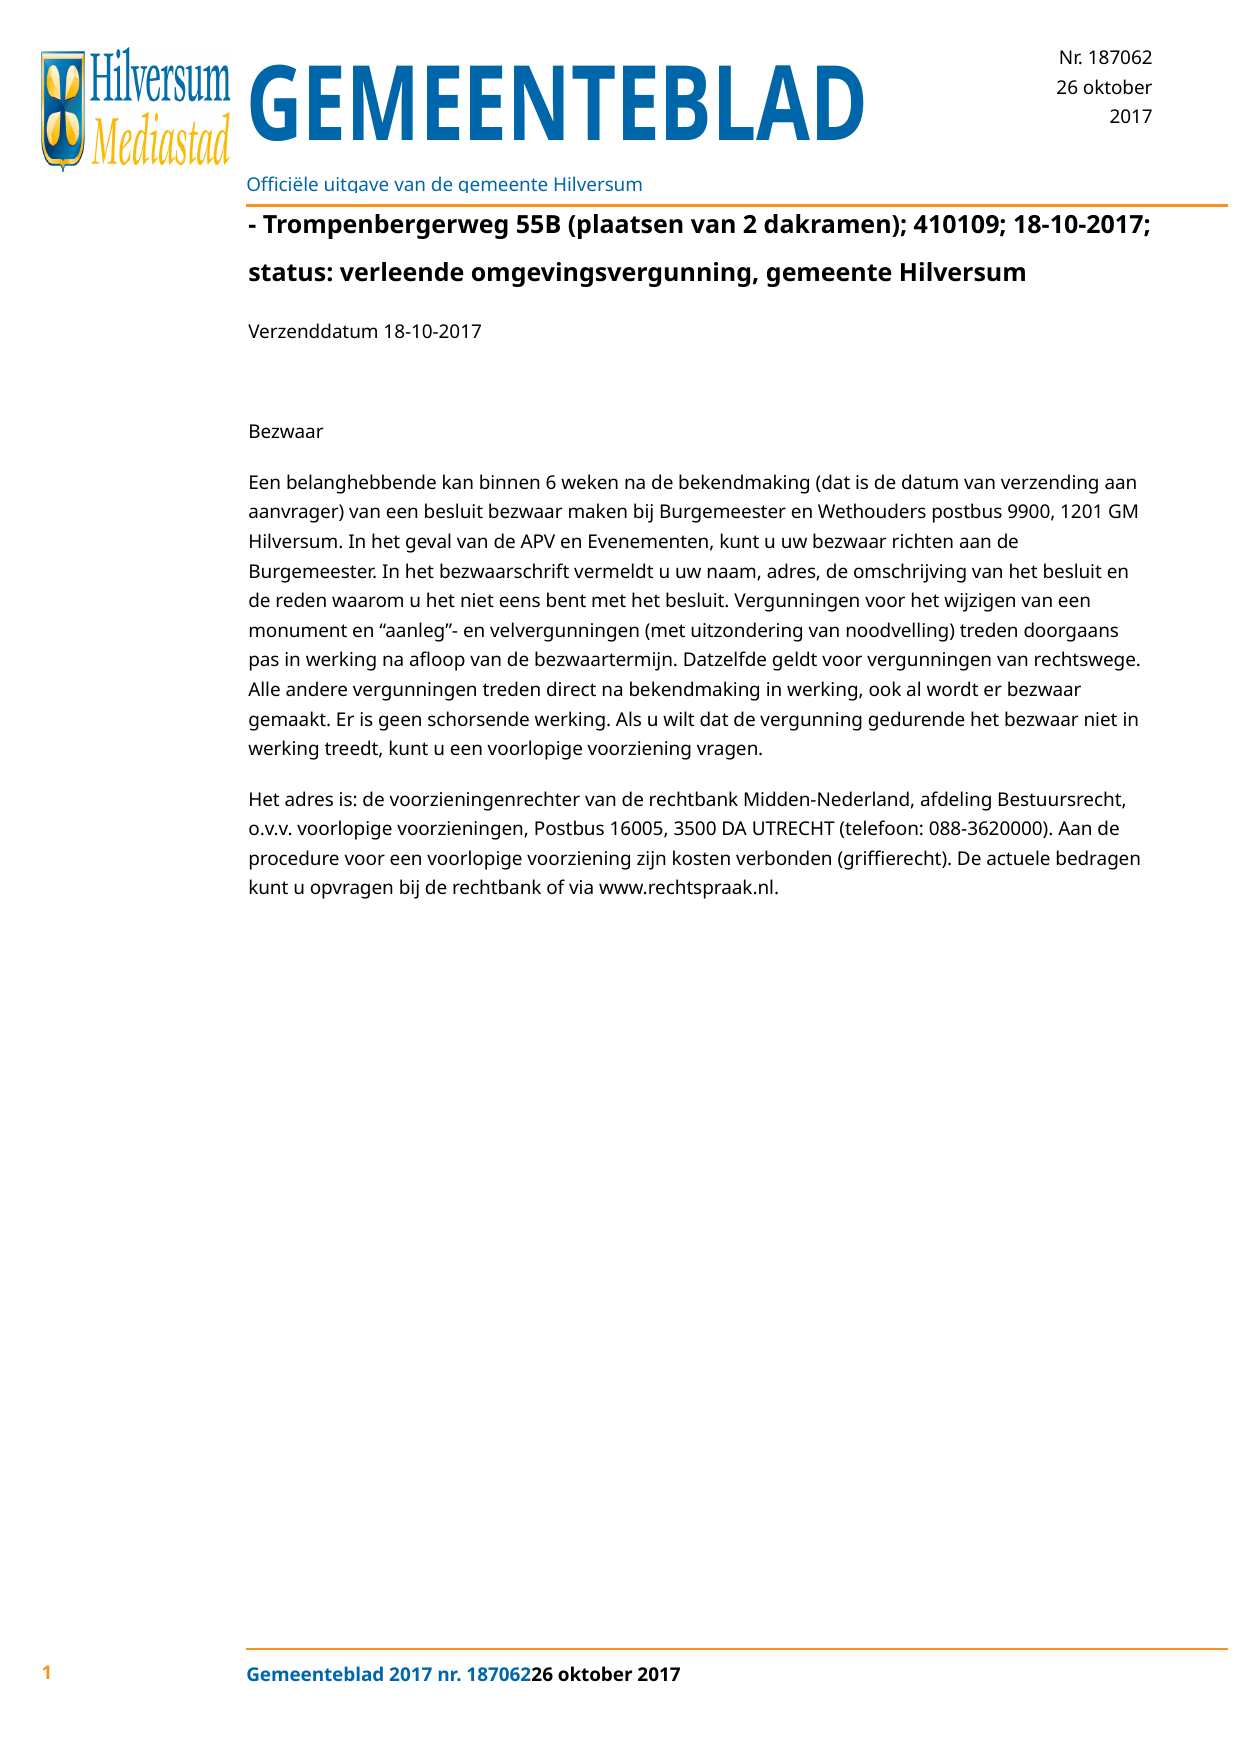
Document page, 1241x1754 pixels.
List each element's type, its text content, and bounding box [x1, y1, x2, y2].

picture [41, 47, 231, 172]
text Verzenddatum 18-10-2017 [248, 318, 1152, 344]
text - Trompenbergerweg 55B (plaatsen van 2 dakramen); 410109; 18-10-2017; status: verleende omgevingsvergunning, gemeente Hilversum [248, 207, 1152, 288]
text Het adres is: de voorzieningenrechter van de rechtbank Midden-Nederland, afdeling Bestuursrecht, o.v.v. voorlopige voorzieningen, Postbus 16005, 3500 DA UTRECHT (telefoon: 088-3620000). Aan de procedure voor een voorlopige voorziening zijn kosten verbonden (griffierecht). De actuele bedragen kunt u opvragen bij de rechtbank of via www.rechtspraak.nl. [248, 786, 1152, 900]
text Bezwaar [248, 419, 1152, 444]
text Een belanghebbende kan binnen 6 weken na de bekendmaking (dat is de datum van verzending aan aanvrager) van een besluit bezwaar maken bij Burgemeester en Wethouders postbus 9900, 1201 GM Hilversum. In het geval van de APV en Evenementen, kunt u uw bezwaar richten aan de Burgemeester. In het bezwaarschrift vermeldt u uw naam, adres, de omschrijving van het besluit en de reden waarom u het niet eens bent met het besluit. Vergunningen voor het wijzigen van een monument en “aanleg”- en velvergunningen (met uitzondering van noodvelling) treden doorgaans pas in werking na afloop van de bezwaartermijn. Datzelfde geldt voor vergunningen van rechtswege. Alle andere vergunningen treden direct na bekendmaking in werking, ook al wordt er bezwaar gemaakt. Er is geen schorsende werking. Als u wilt dat de vergunning gedurende het bezwaar niet in werking treedt, kunt u een voorlopige voorziening vragen. [248, 469, 1152, 761]
